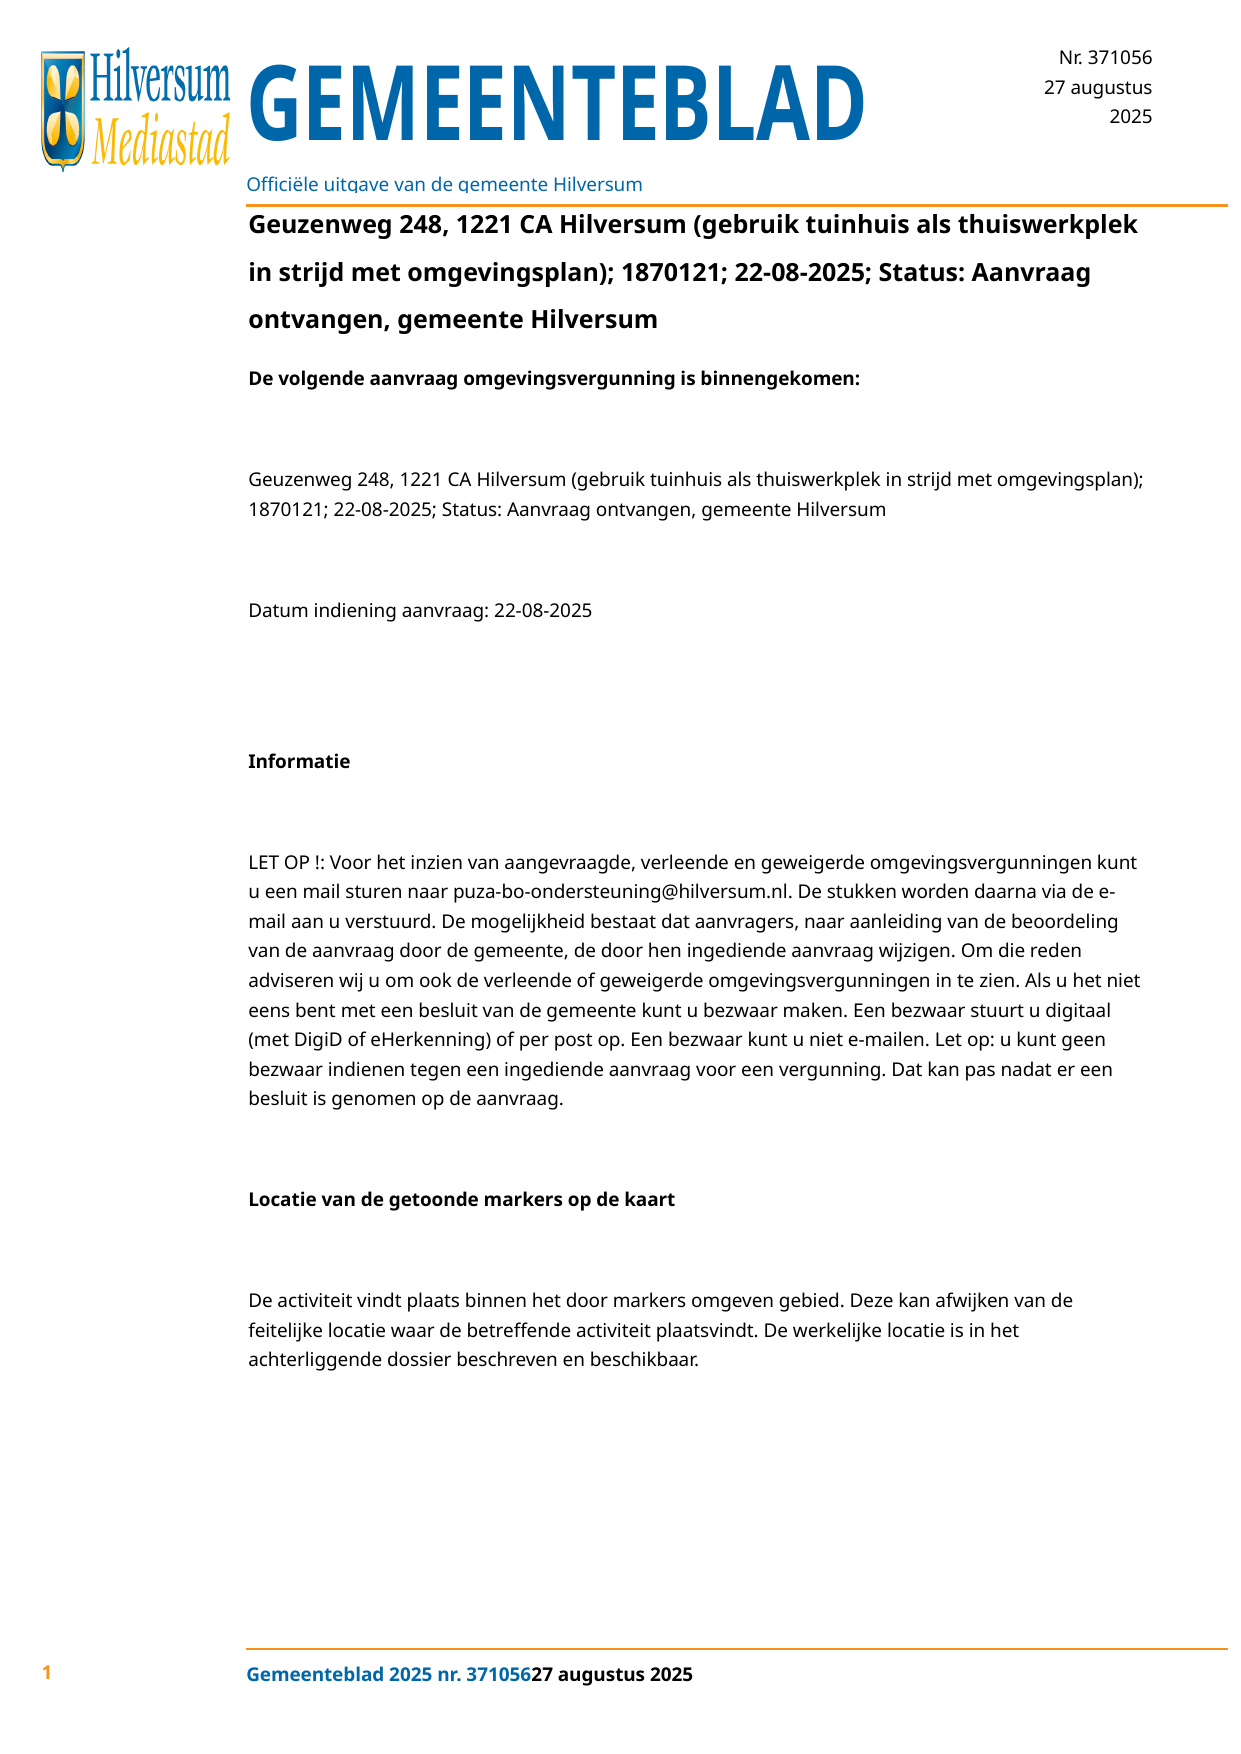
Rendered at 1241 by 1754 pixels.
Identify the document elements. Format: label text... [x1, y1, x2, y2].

text Geuzenweg 248, 1221 CA Hilversum (gebruik tuinhuis als thuiswerkplek in strijd met omgevingsplan); 1870121; 22-08-2025; Status: Aanvraag ontvangen, gemeente Hilversum [248, 466, 1152, 522]
text LET OP !: Voor het inzien van aangevraagde, verleende en geweigerde omgevingsvergunningen kunt u een mail sturen naar puza-bo-ondersteuning@hilversum.nl. De stukken worden daarna via de e-mail aan u verstuurd. De mogelijkheid bestaat dat aanvragers, naar aanleiding van de beoordeling van de aanvraag door de gemeente, de door hen ingediende aanvraag wijzigen. Om die reden adviseren wij u om ook de verleende of geweigerde omgevingsvergunningen in te zien. Als u het niet eens bent met een besluit van de gemeente kunt u bezwaar maken. Een bezwaar stuurt u digitaal (met DigiD of eHerkenning) of per post op. Een bezwaar kunt u niet e-mailen. Let op: u kunt geen bezwaar indienen tegen een ingediende aanvraag voor een vergunning. Dat kan pas nadat er een besluit is genomen op de aanvraag. [248, 849, 1152, 1111]
text De volgende aanvraag omgevingsvergunning is binnengekomen: [248, 366, 1152, 391]
text Locatie van de getoonde markers op de kaart [248, 1186, 1152, 1212]
picture [41, 47, 231, 172]
text Geuzenweg 248, 1221 CA Hilversum (gebruik tuinhuis als thuiswerkplek in strijd met omgevingsplan); 1870121; 22-08-2025; Status: Aanvraag ontvangen, gemeente Hilversum [248, 207, 1152, 336]
text Informatie [248, 748, 1152, 774]
text De activiteit vindt plaats binnen het door markers omgeven gebied. Deze kan afwijken van de feitelijke locatie waar de betreffende activiteit plaatsvindt. De werkelijke locatie is in het achterliggende dossier beschreven en beschikbaar. [248, 1287, 1152, 1372]
text Datum indiening aanvraag: 22-08-2025 [248, 597, 1152, 622]
